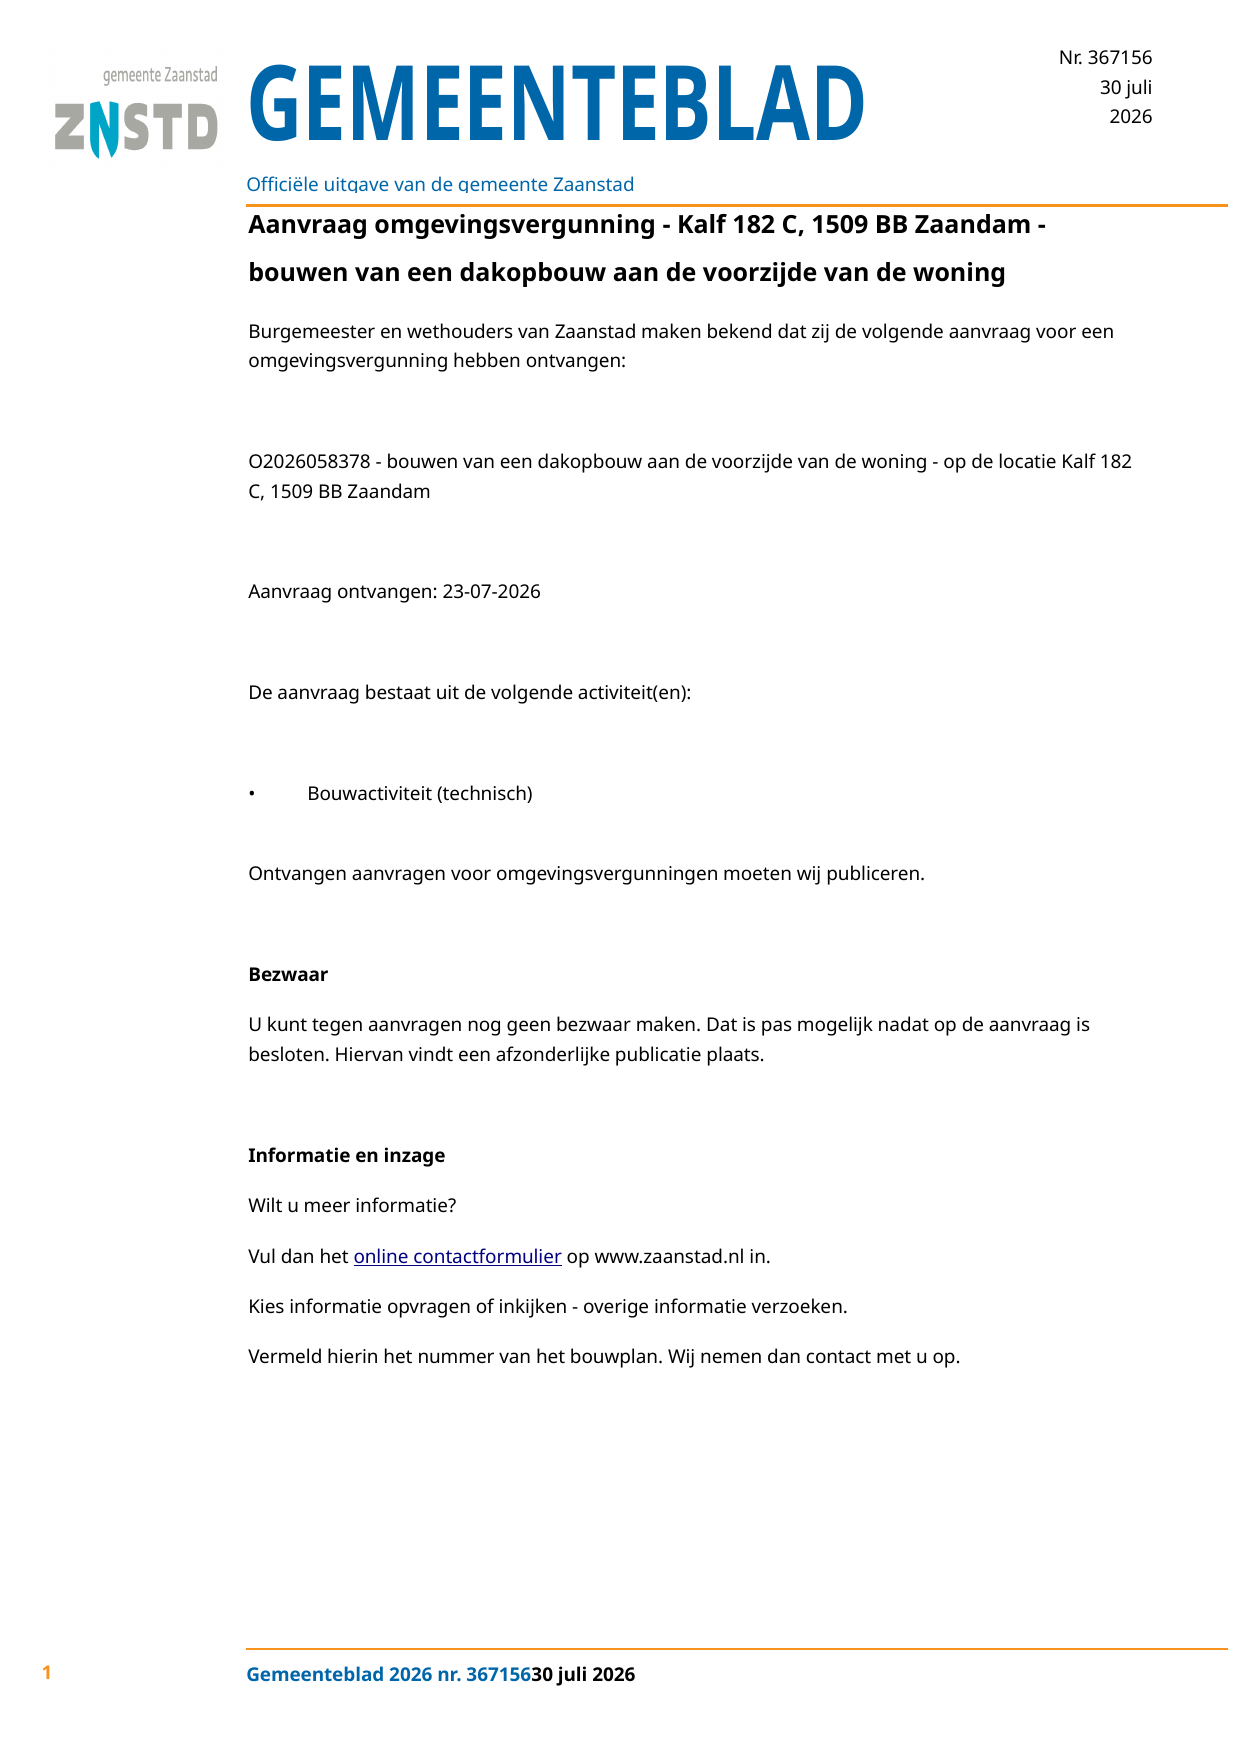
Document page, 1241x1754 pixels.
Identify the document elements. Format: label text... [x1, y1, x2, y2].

text Kies informatie opvragen of inkijken - overige informatie verzoeken. [248, 1293, 1152, 1319]
text Vermeld hierin het nummer van het bouwplan. Wij nemen dan contact met u op. [248, 1344, 1152, 1369]
text Burgemeester en wethouders van Zaanstad maken bekend dat zij de volgende aanvraag voor een omgevingsvergunning hebben ontvangen: [248, 318, 1152, 373]
text Aanvraag ontvangen: 23-07-2026 [248, 579, 1152, 604]
text Bezwaar [248, 961, 1152, 987]
text Ontvangen aanvragen voor omgevingsvergunningen moeten wij publiceren. [248, 860, 1152, 886]
text Informatie en inzage [248, 1142, 1152, 1168]
text O2026058378 - bouwen van een dakopbouw aan de voorzijde van de woning - op de locatie Kalf 182 C, 1509 BB Zaandam [248, 448, 1152, 504]
picture [41, 47, 231, 172]
list Bouwactiviteit (technisch) [248, 780, 1152, 806]
text De aanvraag bestaat uit de volgende activiteit(en): [248, 679, 1152, 705]
text Aanvraag omgevingsvergunning - Kalf 182 C, 1509 BB Zaandam - bouwen van een dakopbouw aan de voorzijde van de woning [248, 207, 1152, 288]
text U kunt tegen aanvragen nog geen bezwaar maken. Dat is pas mogelijk nadat op de aanvraag is besloten. Hiervan vindt een afzonderlijke publicatie plaats. [248, 1012, 1152, 1067]
text Vul dan het online contactformulier op www.zaanstad.nl in. [248, 1243, 1152, 1269]
text Wilt u meer informatie? [248, 1192, 1152, 1218]
